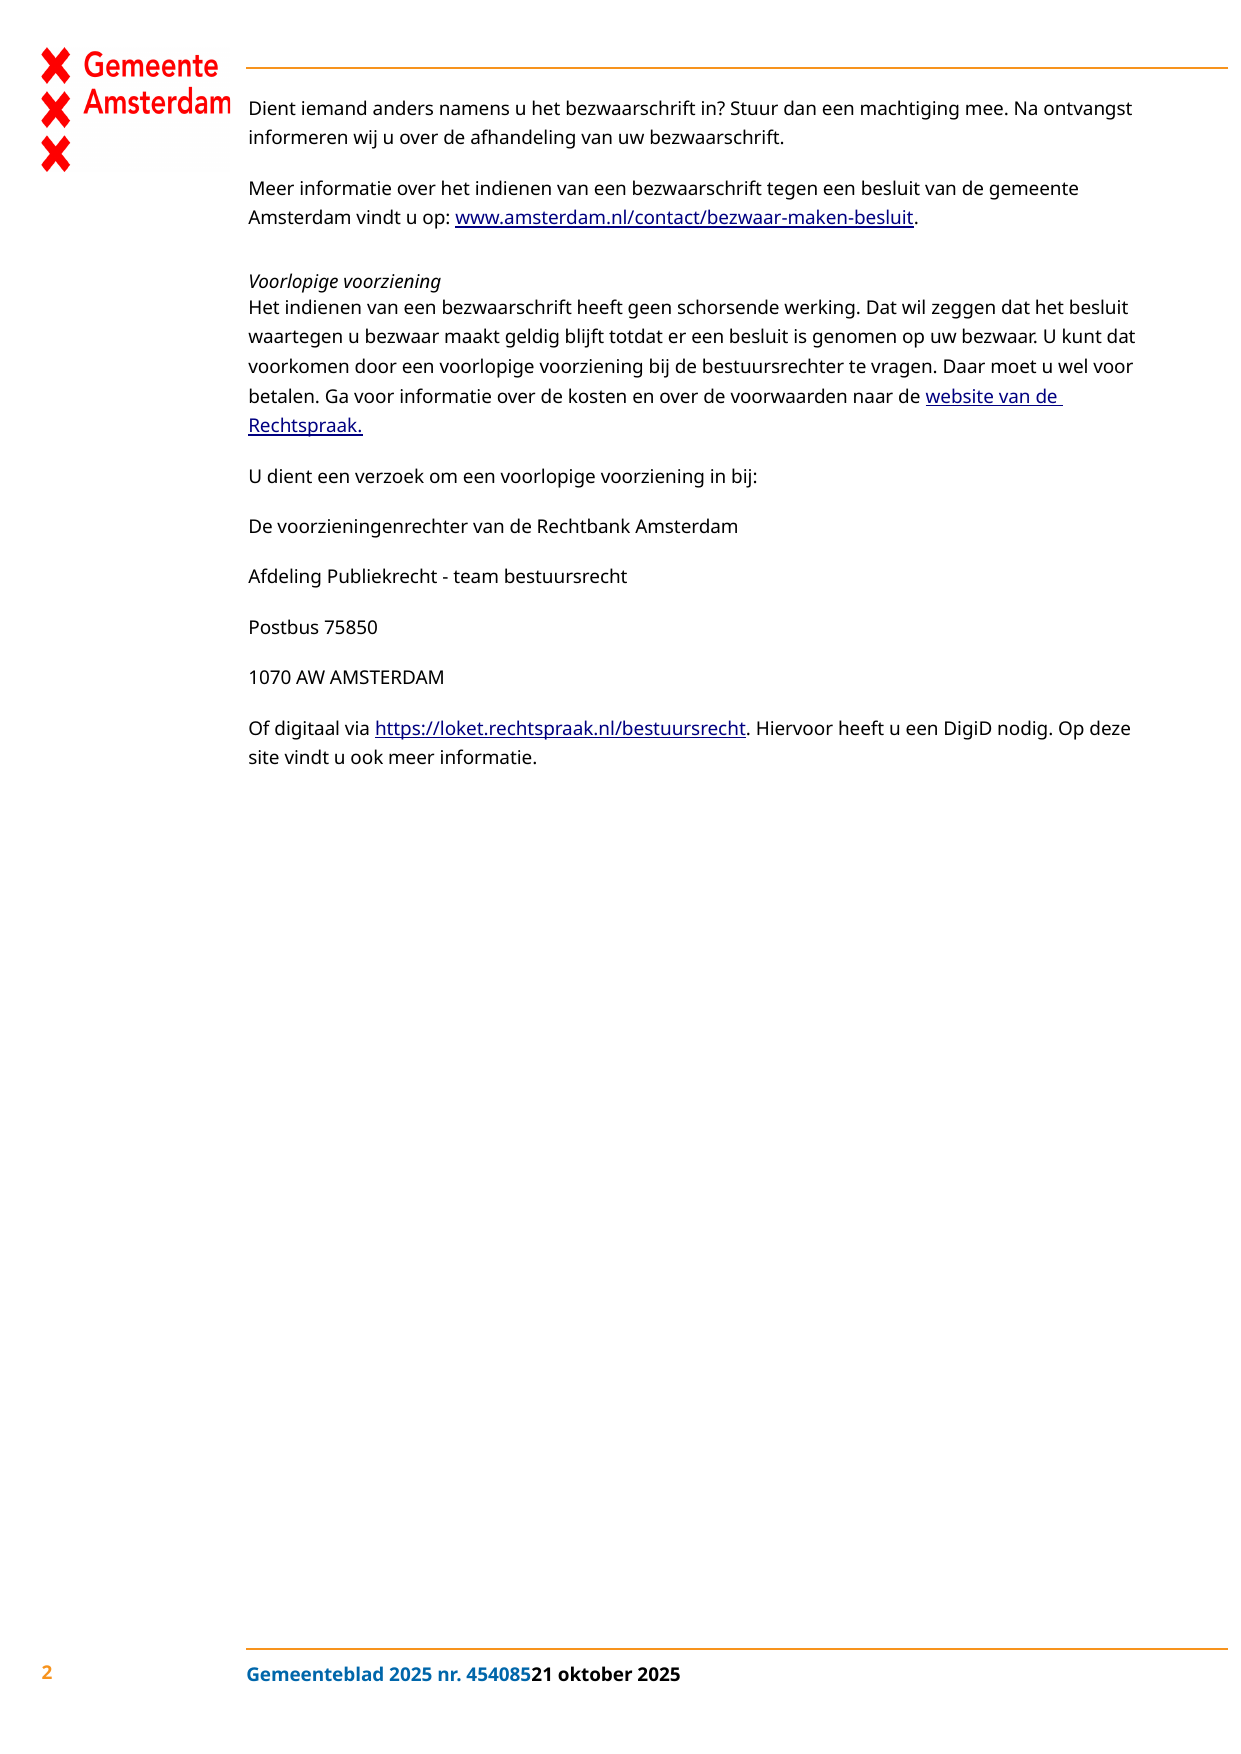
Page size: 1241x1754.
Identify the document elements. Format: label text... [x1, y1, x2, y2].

text Meer informatie over het indienen van een bezwaarschrift tegen een besluit van de gemeente Amsterdam vindt u op: www.amsterdam.nl/contact/bezwaar-maken-besluit. [248, 175, 1152, 230]
text Dient iemand anders namens u het bezwaarschrift in? Stuur dan een machtiging mee. Na ontvangst informeren wij u over de afhandeling van uw bezwaarschrift. [248, 95, 1152, 150]
text Het indienen van een bezwaarschrift heeft geen schorsende werking. Dat wil zeggen dat het besluit waartegen u bezwaar maakt geldig blijft totdat er een besluit is genomen op uw bezwaar. U kunt dat voorkomen door een voorlopige voorziening bij de bestuursrechter te vragen. Daar moet u wel voor betalen. Ga voor informatie over de kosten en over de voorwaarden naar de website van de Rechtspraak. [248, 294, 1152, 438]
text U dient een verzoek om een voorlopige voorziening in bij: [248, 463, 1152, 488]
picture [41, 47, 231, 172]
text De voorzieningenrechter van de Rechtbank Amsterdam [248, 513, 1152, 539]
text Postbus 75850 [248, 614, 1152, 640]
text 1070 AW AMSTERDAM [248, 664, 1152, 690]
text Afdeling Publiekrecht - team bestuursrecht [248, 564, 1152, 589]
text Voorlopige voorziening [248, 268, 1152, 294]
text Of digitaal via https://loket.rechtspraak.nl/bestuursrecht. Hiervoor heeft u een DigiD nodig. Op deze site vindt u ook meer informatie. [248, 715, 1152, 770]
